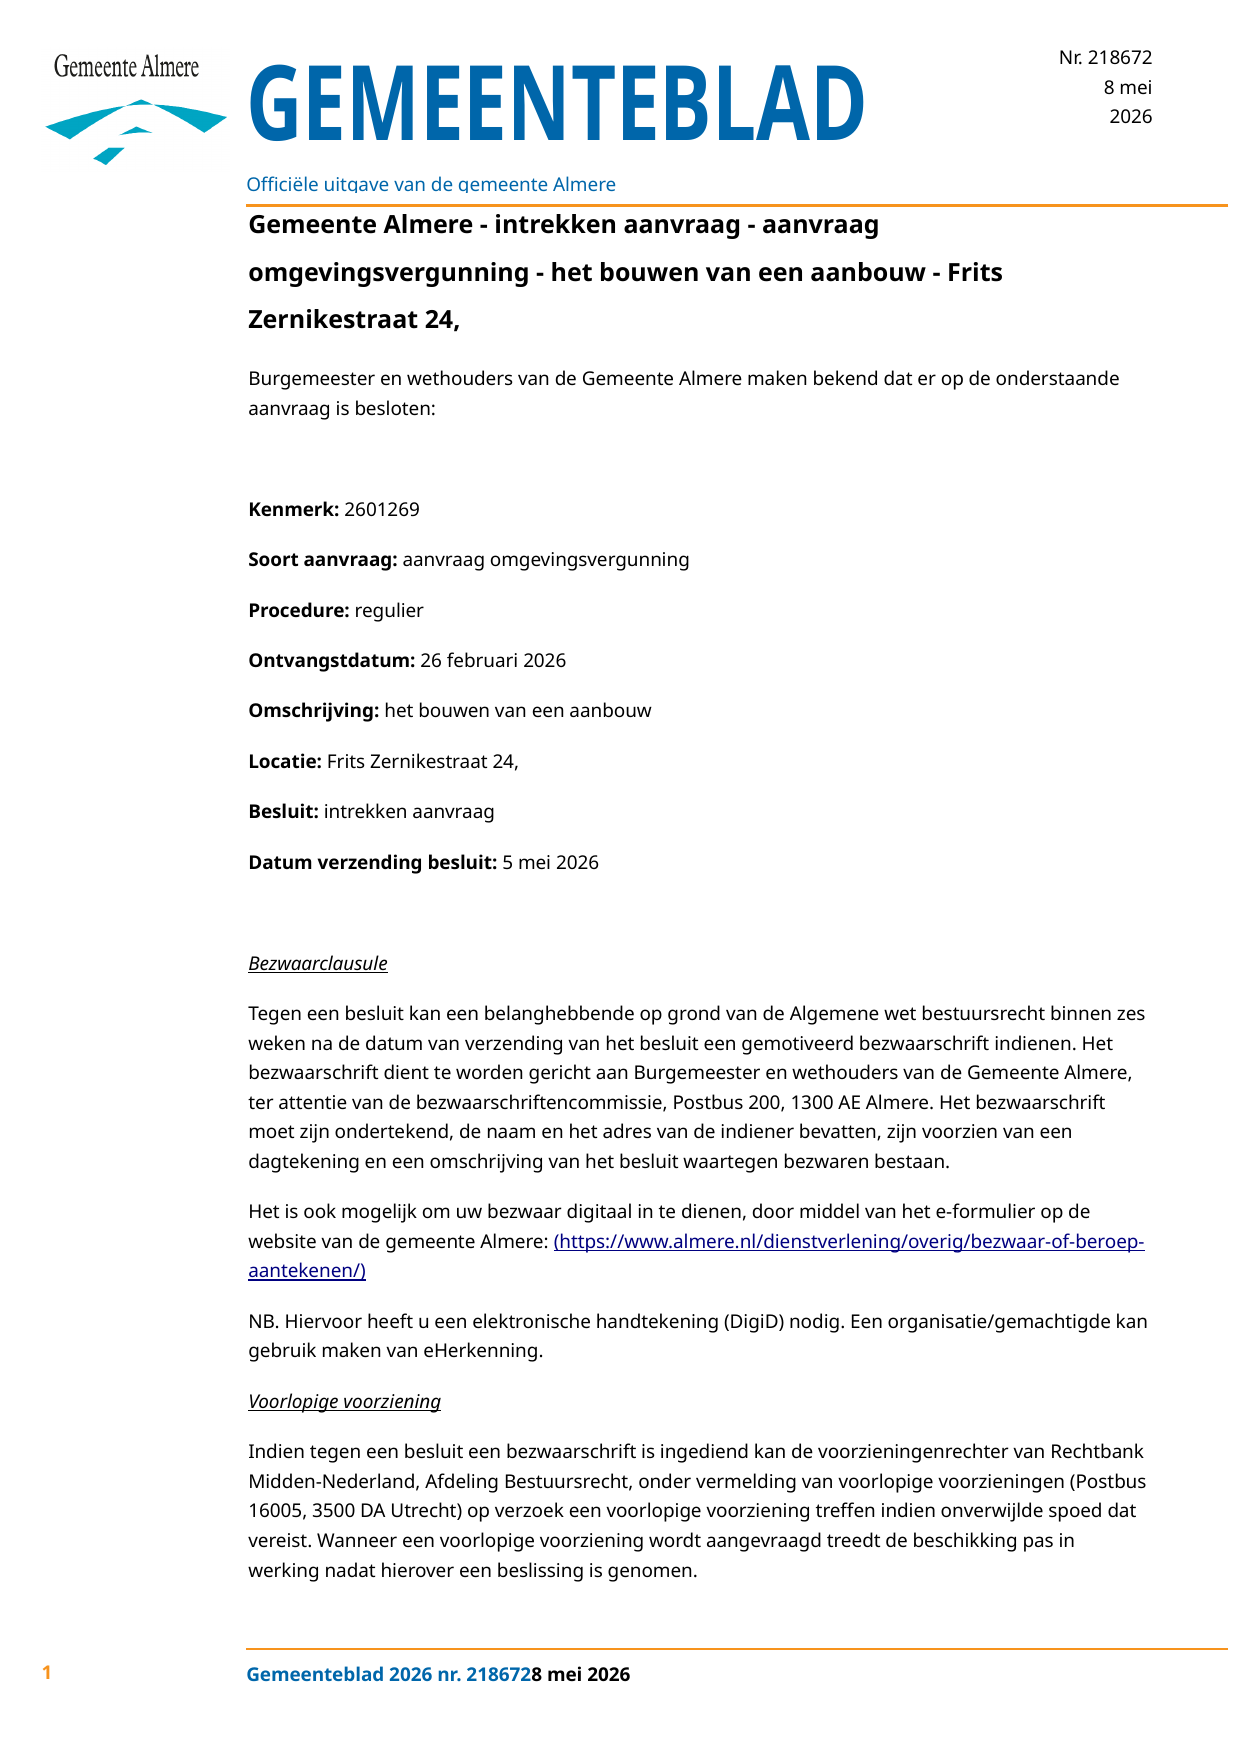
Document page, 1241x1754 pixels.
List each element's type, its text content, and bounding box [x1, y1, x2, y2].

text Het is ook mogelijk om uw bezwaar digitaal in te dienen, door middel van het e-formulier op de website van de gemeente Almere: (https://www.almere.nl/dienstverlening/overig/bezwaar-of-beroep-aantekenen/) [248, 1198, 1152, 1283]
text Besluit: intrekken aanvraag [248, 798, 1152, 824]
text Locatie: Frits Zernikestraat 24, [248, 748, 1152, 774]
picture [41, 47, 231, 172]
text Ontvangstdatum: 26 februari 2026 [248, 647, 1152, 673]
text Soort aanvraag: aanvraag omgevingsvergunning [248, 546, 1152, 572]
text Indien tegen een besluit een bezwaarschrift is ingediend kan de voorzieningenrechter van Rechtbank Midden-Nederland, Afdeling Bestuursrecht, onder vermelding van voorlopige voorzieningen (Postbus 16005, 3500 DA Utrecht) op verzoek een voorlopige voorziening treffen indien onverwijlde spoed dat vereist. Wanneer een voorlopige voorziening wordt aangevraagd treedt de beschikking pas in werking nadat hierover een beslissing is genomen. [248, 1438, 1152, 1582]
text Kenmerk: 2601269 [248, 496, 1152, 522]
text Tegen een besluit kan een belanghebbende op grond van de Algemene wet bestuursrecht binnen zes weken na de datum van verzending van het besluit een gemotiveerd bezwaarschrift indienen. Het bezwaarschrift dient te worden gericht aan Burgemeester en wethouders van de Gemeente Almere, ter attentie van de bezwaarschriftencommissie, Postbus 200, 1300 AE Almere. Het bezwaarschrift moet zijn ondertekend, de naam en het adres van de indiener bevatten, zijn voorzien van een dagtekening en een omschrijving van het besluit waartegen bezwaren bestaan. [248, 1000, 1152, 1174]
text Bezwaarclausule [248, 950, 1152, 975]
text Procedure: regulier [248, 597, 1152, 622]
text Voorlopige voorziening [248, 1388, 1152, 1414]
text Gemeente Almere - intrekken aanvraag - aanvraag omgevingsvergunning - het bouwen van een aanbouw - Frits Zernikestraat 24, [248, 207, 1152, 336]
text Omschrijving: het bouwen van een aanbouw [248, 698, 1152, 723]
text Burgemeester en wethouders van de Gemeente Almere maken bekend dat er op de onderstaande aanvraag is besloten: [248, 366, 1152, 421]
text NB. Hiervoor heeft u een elektronische handtekening (DigiD) nodig. Een organisatie/gemachtigde kan gebruik maken van eHerkenning. [248, 1308, 1152, 1363]
text Datum verzending besluit: 5 mei 2026 [248, 849, 1152, 874]
